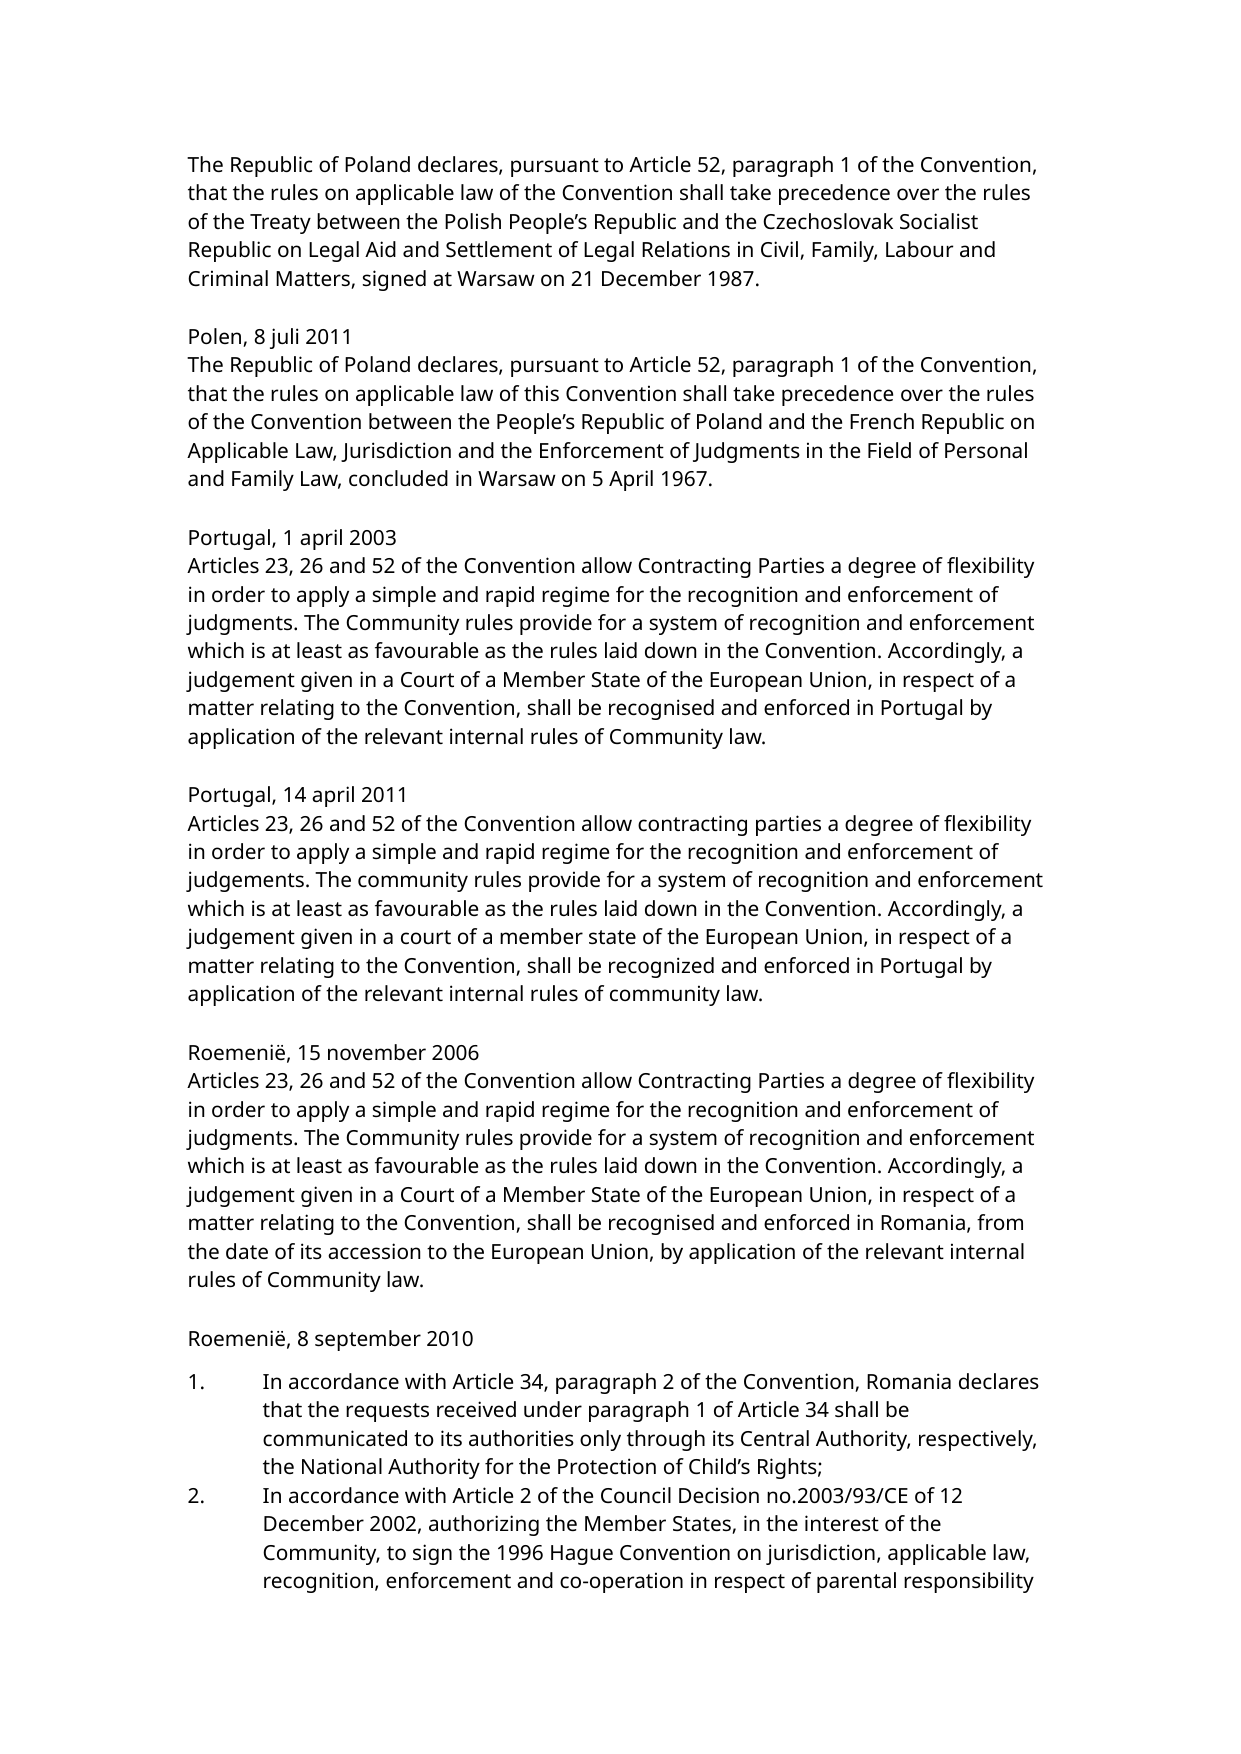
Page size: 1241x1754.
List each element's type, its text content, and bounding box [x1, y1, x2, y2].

list In accordance with Article 2 of the Council Decision no.2003/93/CE of 12 December 2002, authorizing the Member States, in the interest of the Community, to sign the 1996 Hague Convention on jurisdiction, applicable law, recognition, enforcement and co-operation in respect of parental responsibility [187, 1481, 1053, 1595]
text Articles 23, 26 and 52 of the Convention allow Contracting Parties a degree of flexibility in order to apply a simple and rapid regime for the recognition and enforcement of judgments. The Community rules provide for a system of recognition and enforcement which is at least as favourable as the rules laid down in the Convention. Accordingly, a judgement given in a Court of a Member State of the European Union, in respect of a matter relating to the Convention, shall be recognised and enforced in Romania, from the date of its accession to the European Union, by application of the relevant internal rules of Community law. [187, 1066, 1053, 1294]
text Articles 23, 26 and 52 of the Convention allow contracting parties a degree of flexibility in order to apply a simple and rapid regime for the recognition and enforcement of judgements. The community rules provide for a system of recognition and enforcement which is at least as favourable as the rules laid down in the Convention. Accordingly, a judgement given in a court of a member state of the European Union, in respect of a matter relating to the Convention, shall be recognized and enforced in Portugal by application of the relevant internal rules of community law. [187, 809, 1053, 1008]
text The Republic of Poland declares, pursuant to Article 52, paragraph 1 of the Convention, that the rules on applicable law of the Convention shall take precedence over the rules of the Treaty between the Polish People’s Republic and the Czechoslovak Socialist Republic on Legal Aid and Settlement of Legal Relations in Civil, Family, Labour and Criminal Matters, signed at Warsaw on 21 December 1987. [187, 150, 1053, 292]
text The Republic of Poland declares, pursuant to Article 52, paragraph 1 of the Convention, that the rules on applicable law of this Convention shall take precedence over the rules of the Convention between the People’s Republic of Poland and the French Republic on Applicable Law, Jurisdiction and the Enforcement of Judgments in the Field of Personal and Family Law, concluded in Warsaw on 5 April 1967. [187, 351, 1053, 493]
text Articles 23, 26 and 52 of the Convention allow Contracting Parties a degree of flexibility in order to apply a simple and rapid regime for the recognition and enforcement of judgments. The Community rules provide for a system of recognition and enforcement which is at least as favourable as the rules laid down in the Convention. Accordingly, a judgement given in a Court of a Member State of the European Union, in respect of a matter relating to the Convention, shall be recognised and enforced in Portugal by application of the relevant internal rules of Community law. [187, 551, 1053, 750]
text Portugal, 1 april 2003 [187, 523, 1053, 551]
text Roemenië, 8 september 2010 [187, 1324, 1053, 1352]
text Portugal, 14 april 2011 [187, 780, 1053, 809]
text Polen, 8 juli 2011 [187, 322, 1053, 351]
list In accordance with Article 34, paragraph 2 of the Convention, Romania declares that the requests received under paragraph 1 of Article 34 shall be communicated to its authorities only through its Central Authority, respectively, the National Authority for the Protection of Child’s Rights; [187, 1367, 1053, 1481]
text Roemenië, 15 november 2006 [187, 1038, 1053, 1066]
